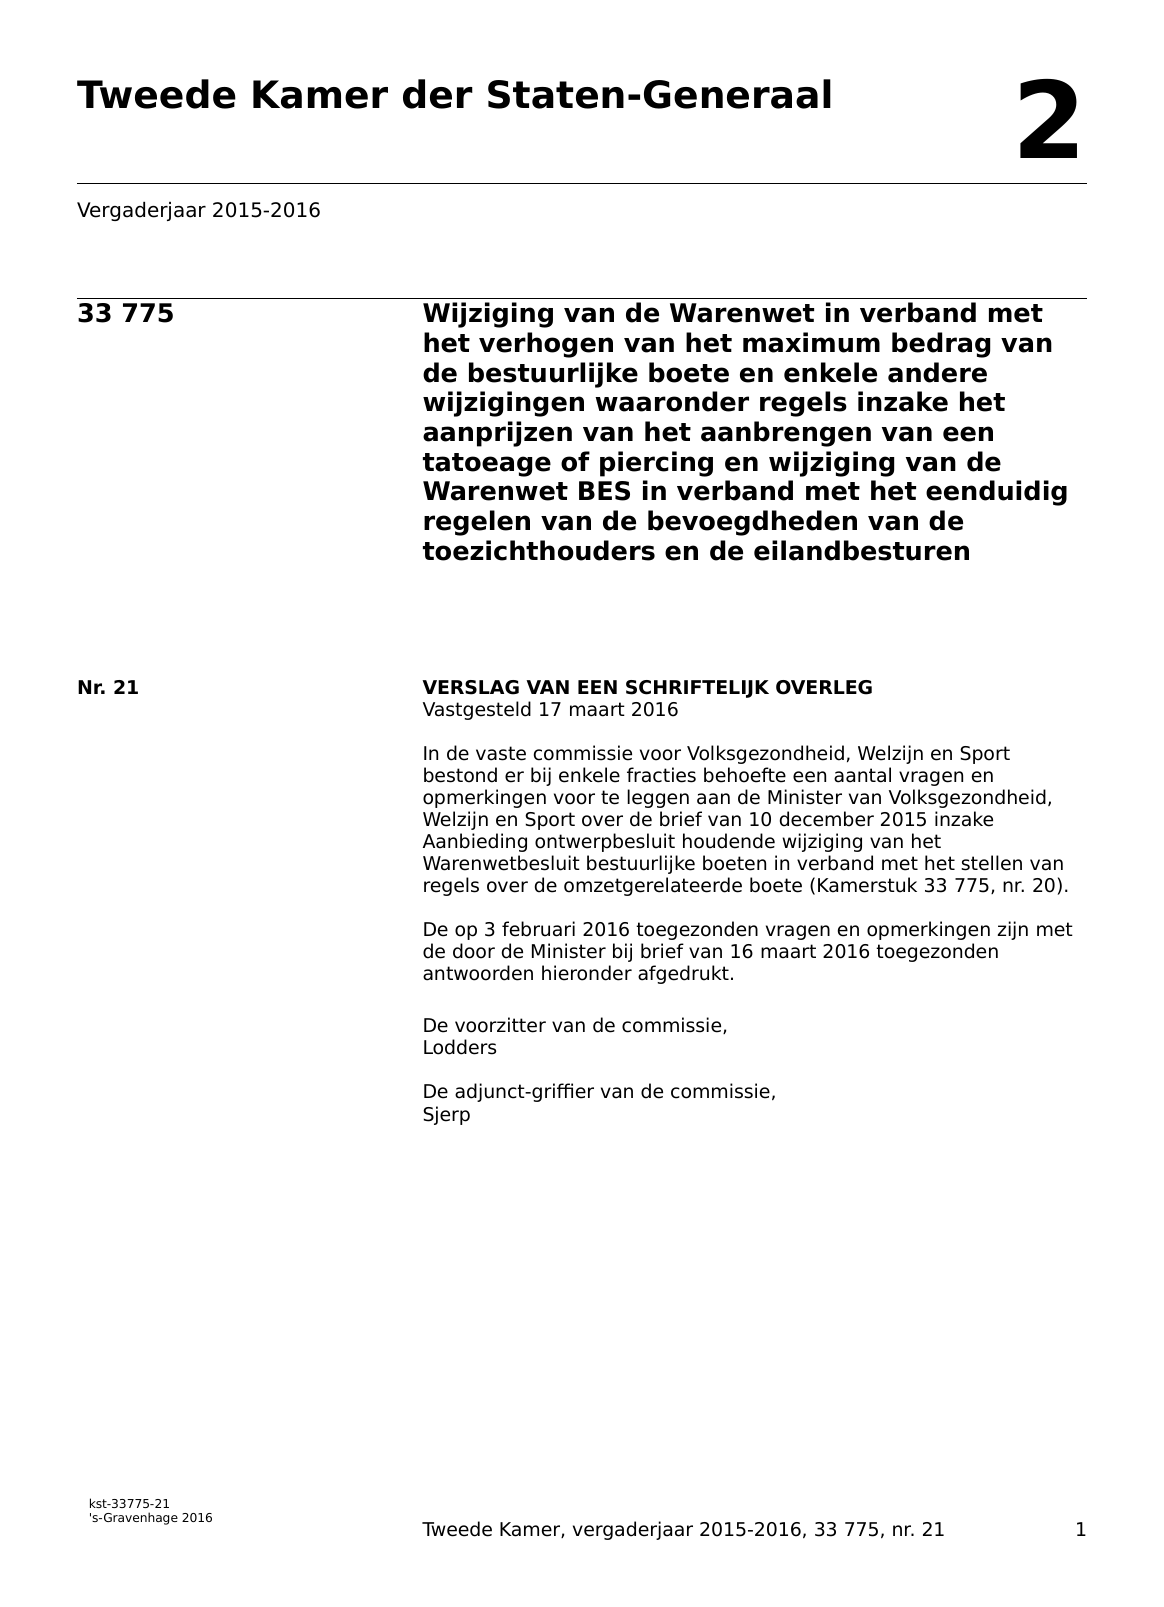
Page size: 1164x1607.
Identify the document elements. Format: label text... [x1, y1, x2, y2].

text 's-Gravenhage 2016 [88, 1511, 323, 1525]
table_cell Vergaderjaar 2015-2016 [77, 184, 1087, 298]
text De adjunct-griffier van de commissie, Sjerp [422, 1081, 1087, 1125]
subtitle 33 775 Wijziging van de Warenwet in verband met het verhogen van het maximum bedrag van de bestuurlijke boete en enkele andere wijzigingen waaronder regels inzake het aanprijzen van het aanbrengen van een tatoeage of piercing en wijziging van de Warenwet BES in verband met het eenduidig regelen van de bevoegdheden van de toezichthouders en de eilandbesturen [77, 299, 1087, 566]
subtitle Nr. 21 VERSLAG VAN EEN SCHRIFTELIJK OVERLEG [77, 677, 1087, 699]
text De voorzitter van de commissie, Lodders [422, 1015, 1087, 1059]
text In de vaste commissie voor Volksgezondheid, Welzijn en Sport bestond er bij enkele fracties behoefte een aantal vragen en opmerkingen voor te leggen aan de Minister van Volksgezondheid, Welzijn en Sport over de brief van 10 december 2015 inzake Aanbieding ontwerpbesluit houdende wijziging van het Warenwetbesluit bestuurlijke boeten in verband met het stellen van regels over de omzetgerelateerde boete (Kamerstuk 33 775, nr. 20). [422, 743, 1087, 897]
text De op 3 februari 2016 toegezonden vragen en opmerkingen zijn met de door de Minister bij brief van 16 maart 2016 toegezonden antwoorden hieronder afgedrukt. [422, 919, 1087, 985]
text Vastgesteld 17 maart 2016 [422, 699, 1087, 721]
table_header 2 [886, 59, 1087, 183]
text kst-33775-21 [88, 1497, 323, 1511]
table_header Tweede Kamer der Staten-Generaal [77, 59, 886, 183]
